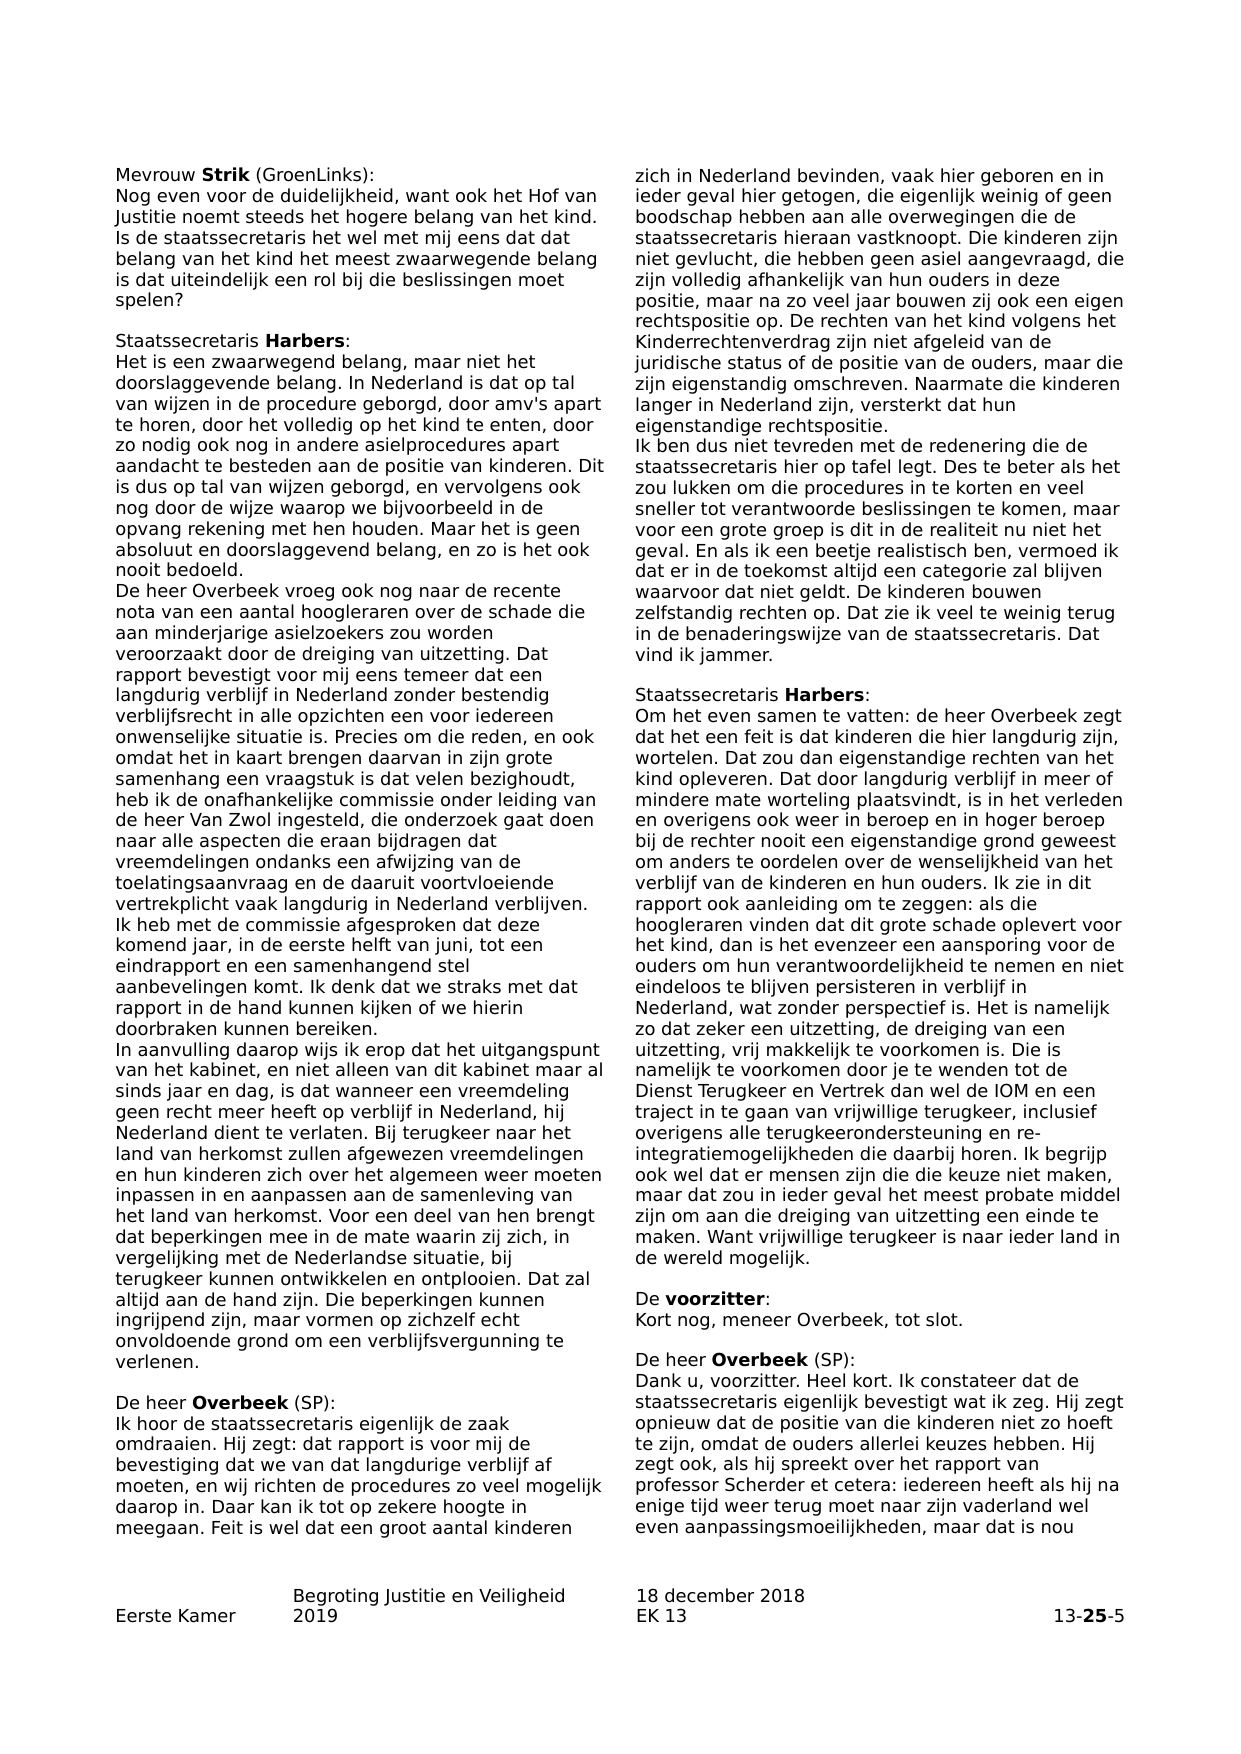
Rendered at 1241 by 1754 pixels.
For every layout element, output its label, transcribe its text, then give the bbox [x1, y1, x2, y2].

text Het is een zwaarwegend belang, maar niet het doorslaggevende belang. In Nederland is dat op tal van wijzen in de procedure geborgd, door amv's apart te horen, door het volledig op het kind te enten, door zo nodig ook nog in andere asielprocedures apart aandacht te besteden aan de positie van kinderen. Dit is dus op tal van wijzen geborgd, en vervolgens ook nog door de wijze waarop we bijvoorbeeld in de opvang rekening met hen houden. Maar het is geen absoluut en doorslaggevend belang, en zo is het ook nooit bedoeld. [115, 352, 605, 581]
text Mevrouw Strik (GroenLinks): [115, 165, 605, 186]
text Staatssecretaris Harbers: [115, 331, 605, 352]
text Ik ben dus niet tevreden met de redenering die de staatssecretaris hier op tafel legt. Des te beter als het zou lukken om die procedures in te korten en veel sneller tot verantwoorde beslissingen te komen, maar voor een grote groep is dit in de realiteit nu niet het geval. En als ik een beetje realistisch ben, vermoed ik dat er in de toekomst altijd een categorie zal blijven waarvoor dat niet geldt. De kinderen bouwen zelfstandig rechten op. Dat zie ik veel te weinig terug in de benaderingswijze van de staatssecretaris. Dat vind ik jammer. [635, 436, 1125, 665]
text Dank u, voorzitter. Heel kort. Ik constateer dat de staatssecretaris eigenlijk bevestigt wat ik zeg. Hij zegt opnieuw dat de positie van die kinderen niet zo hoeft te zijn, omdat de ouders allerlei keuzes hebben. Hij zegt ook, als hij spreekt over het rapport van professor Scherder et cetera: iedereen heeft als hij na enige tijd weer terug moet naar zijn vaderland wel even aanpassingsmoeilijkheden, maar dat is nou [635, 1371, 1125, 1537]
text De voorzitter: [635, 1288, 1125, 1309]
text Kort nog, meneer Overbeek, tot slot. [635, 1309, 1125, 1330]
text Om het even samen te vatten: de heer Overbeek zegt dat het een feit is dat kinderen die hier langdurig zijn, wortelen. Dat zou dan eigenstandige rechten van het kind opleveren. Dat door langdurig verblijf in meer of mindere mate worteling plaatsvindt, is in het verleden en overigens ook weer in beroep en in hoger beroep bij de rechter nooit een eigenstandige grond geweest om anders te oordelen over de wenselijkheid van het verblijf van de kinderen en hun ouders. Ik zie in dit rapport ook aanleiding om te zeggen: als die hoogleraren vinden dat dit grote schade oplevert voor het kind, dan is het evenzeer een aansporing voor de ouders om hun verantwoordelijkheid te nemen en niet eindeloos te blijven persisteren in verblijf in Nederland, wat zonder perspectief is. Het is namelijk zo dat zeker een uitzetting, de dreiging van een uitzetting, vrij makkelijk te voorkomen is. Die is namelijk te voorkomen door je te wenden tot de Dienst Terugkeer en Vertrek dan wel de IOM en een traject in te gaan van vrijwillige terugkeer, inclusief overigens alle terugkeerondersteuning en re-integratiemogelijkheden die daarbij horen. Ik begrijp ook wel dat er mensen zijn die die keuze niet maken, maar dat zou in ieder geval het meest probate middel zijn om aan die dreiging van uitzetting een einde te maken. Want vrijwillige terugkeer is naar ieder land in de wereld mogelijk. [635, 706, 1125, 1268]
text zich in Nederland bevinden, vaak hier geboren en in ieder geval hier getogen, die eigenlijk weinig of geen boodschap hebben aan alle overwegingen die de staatssecretaris hieraan vastknoopt. Die kinderen zijn niet gevlucht, die hebben geen asiel aangevraagd, die zijn volledig afhankelijk van hun ouders in deze positie, maar na zo veel jaar bouwen zij ook een eigen rechtspositie op. De rechten van het kind volgens het Kinderrechtenverdrag zijn niet afgeleid van de juridische status of de positie van de ouders, maar die zijn eigenstandig omschreven. Naarmate die kinderen langer in Nederland zijn, versterkt dat hun eigenstandige rechtspositie. [635, 165, 1125, 436]
text De heer Overbeek (SP): [115, 1393, 605, 1413]
text Ik hoor de staatssecretaris eigenlijk de zaak omdraaien. Hij zegt: dat rapport is voor mij de bevestiging dat we van dat langdurige verblijf af moeten, en wij richten de procedures zo veel mogelijk daarop in. Daar kan ik tot op zekere hoogte in meegaan. Feit is wel dat een groot aantal kinderen [115, 1413, 605, 1538]
text In aanvulling daarop wijs ik erop dat het uitgangspunt van het kabinet, en niet alleen van dit kabinet maar al sinds jaar en dag, is dat wanneer een vreemdeling geen recht meer heeft op verblijf in Nederland, hij Nederland dient te verlaten. Bij terugkeer naar het land van herkomst zullen afgewezen vreemdelingen en hun kinderen zich over het algemeen weer moeten inpassen in en aanpassen aan de samenleving van het land van herkomst. Voor een deel van hen brengt dat beperkingen mee in de mate waarin zij zich, in vergelijking met de Nederlandse situatie, bij terugkeer kunnen ontwikkelen en ontplooien. Dat zal altijd aan de hand zijn. Die beperkingen kunnen ingrijpend zijn, maar vormen op zichzelf echt onvoldoende grond om een verblijfsvergunning te verlenen. [115, 1039, 605, 1373]
text De heer Overbeek vroeg ook nog naar de recente nota van een aantal hoogleraren over de schade die aan minderjarige asielzoekers zou worden veroorzaakt door de dreiging van uitzetting. Dat rapport bevestigt voor mij eens temeer dat een langdurig verblijf in Nederland zonder bestendig verblijfsrecht in alle opzichten een voor iedereen onwenselijke situatie is. Precies om die reden, en ook omdat het in kaart brengen daarvan in zijn grote samenhang een vraagstuk is dat velen bezighoudt, heb ik de onafhankelijke commissie onder leiding van de heer Van Zwol ingesteld, die onderzoek gaat doen naar alle aspecten die eraan bijdragen dat vreemdelingen ondanks een afwijzing van de toelatingsaanvraag en de daaruit voortvloeiende vertrekplicht vaak langdurig in Nederland verblijven. Ik heb met de commissie afgesproken dat deze komend jaar, in de eerste helft van juni, tot een eindrapport en een samenhangend stel aanbevelingen komt. Ik denk dat we straks met dat rapport in de hand kunnen kijken of we hierin doorbraken kunnen bereiken. [115, 581, 605, 1039]
text De heer Overbeek (SP): [635, 1350, 1125, 1371]
text Nog even voor de duidelijkheid, want ook het Hof van Justitie noemt steeds het hogere belang van het kind. Is de staatssecretaris het wel met mij eens dat dat belang van het kind het meest zwaarwegende belang is dat uiteindelijk een rol bij die beslissingen moet spelen? [115, 186, 605, 311]
text Staatssecretaris Harbers: [635, 685, 1125, 706]
